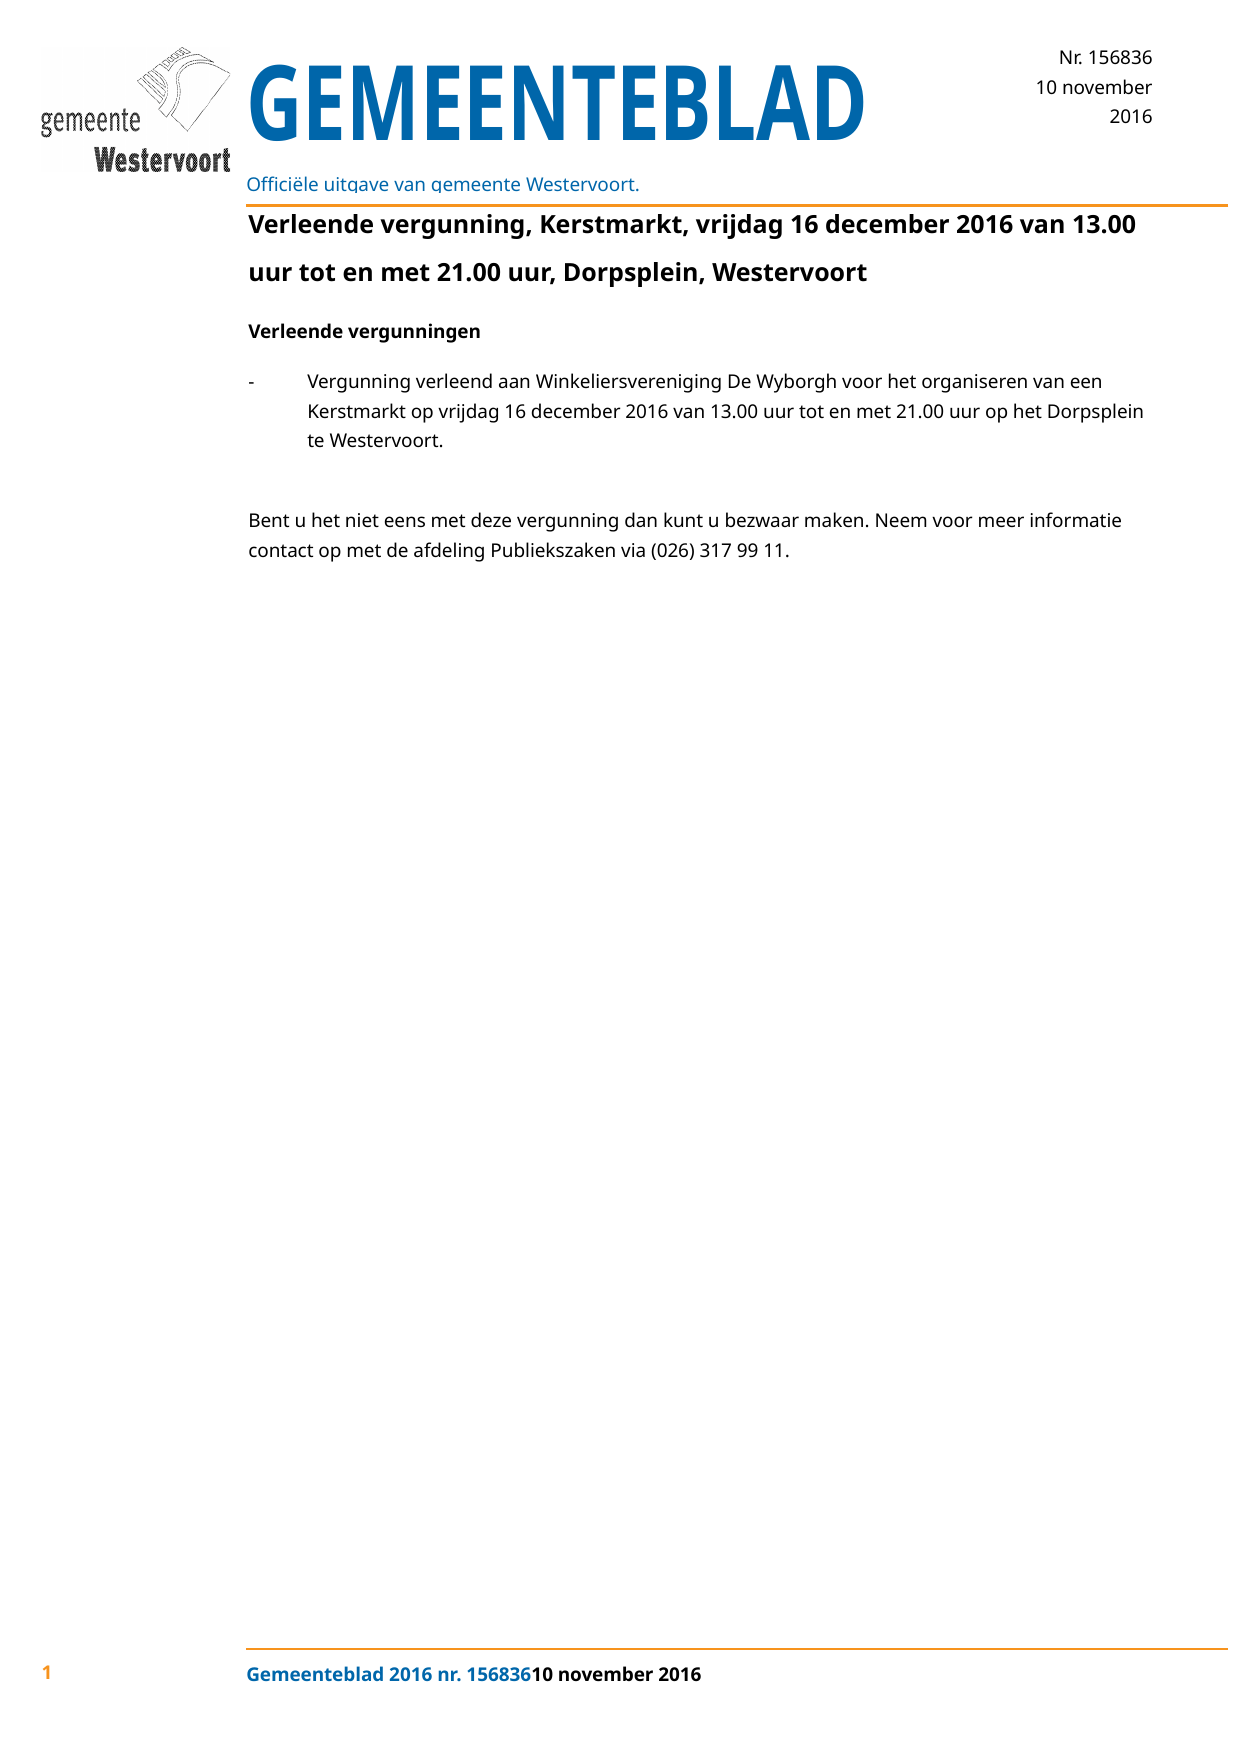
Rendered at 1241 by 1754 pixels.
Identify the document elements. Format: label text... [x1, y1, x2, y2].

text Bent u het niet eens met deze vergunning dan kunt u bezwaar maken. Neem voor meer informatie contact op met de afdeling Publiekszaken via (026) 317 99 11. [248, 507, 1152, 563]
picture [41, 47, 231, 172]
text Verleende vergunning, Kerstmarkt, vrijdag 16 december 2016 van 13.00 uur tot en met 21.00 uur, Dorpsplein, Westervoort [248, 207, 1152, 288]
text Verleende vergunningen [248, 318, 1152, 344]
list Vergunning verleend aan Winkeliersvereniging De Wyborgh voor het organiseren van een Kerstmarkt op vrijdag 16 december 2016 van 13.00 uur tot en met 21.00 uur op het Dorpsplein te Westervoort. [248, 368, 1152, 453]
